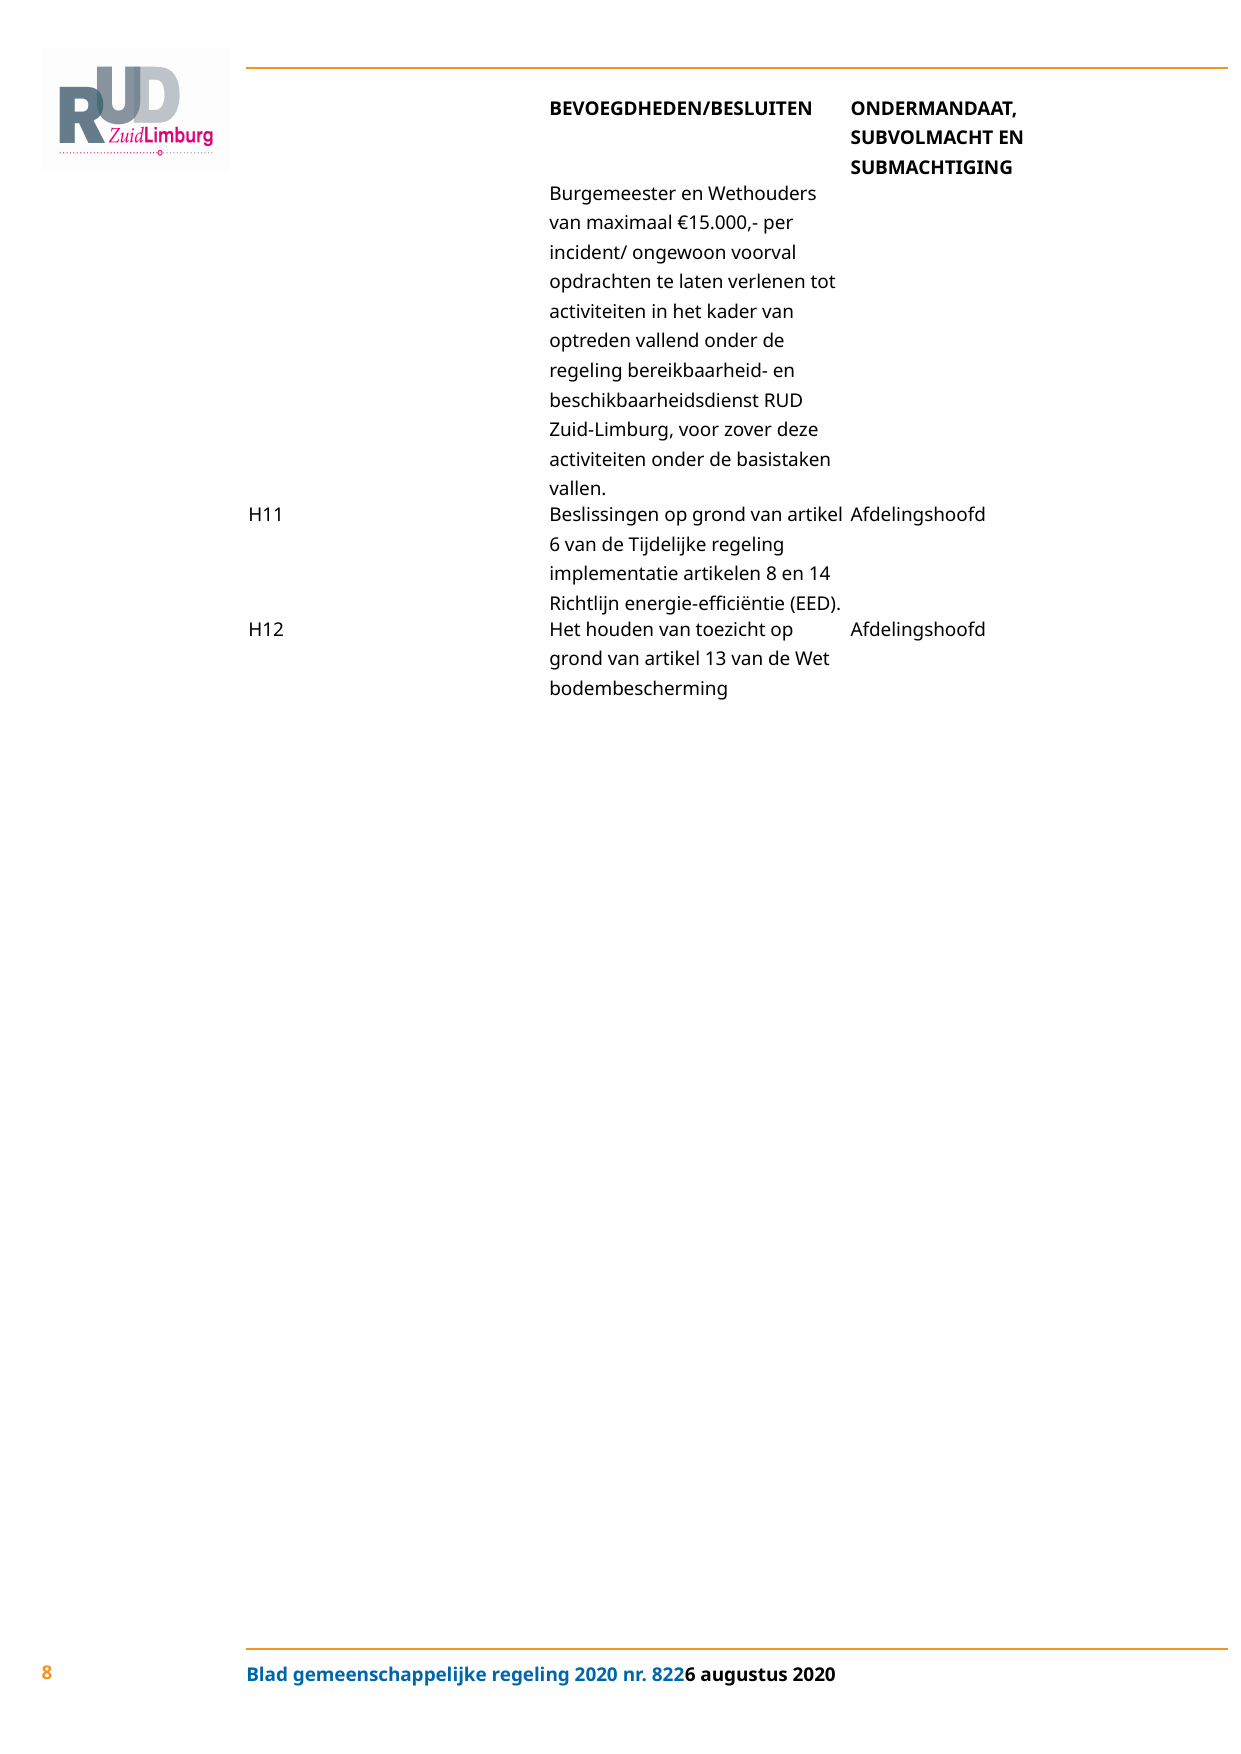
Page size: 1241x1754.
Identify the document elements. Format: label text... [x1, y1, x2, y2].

table_cell Afdelingshoofd [850, 616, 1152, 701]
picture [41, 47, 231, 172]
table_cell H12 [248, 616, 549, 701]
table_cell Beslissingen op grond van artikel 6 van de Tijdelijke regeling implementatie artikelen 8 en 14 Richtlijn energie-efficiëntie (EED). [549, 501, 850, 616]
table_header [248, 95, 549, 180]
table_cell H11 [248, 501, 549, 616]
table_cell [248, 180, 549, 501]
table_header BEVOEGDHEDEN/BESLUITEN [549, 95, 850, 180]
table_cell Afdelingshoofd [850, 501, 1152, 616]
table_cell Het houden van toezicht op grond van artikel 13 van de Wet bodembescherming [549, 616, 850, 701]
table_header ONDERMANDAAT, SUBVOLMACHT EN SUBMACHTIGING [850, 95, 1152, 180]
table_cell Burgemeester en Wethouders van maximaal €15.000,- per incident/ ongewoon voorval opdrachten te laten verlenen tot activiteiten in het kader van optreden vallend onder de regeling bereikbaarheid- en beschikbaarheidsdienst RUD Zuid-Limburg, voor zover deze activiteiten onder de basistaken vallen. [549, 180, 850, 501]
table_cell [850, 180, 1152, 501]
